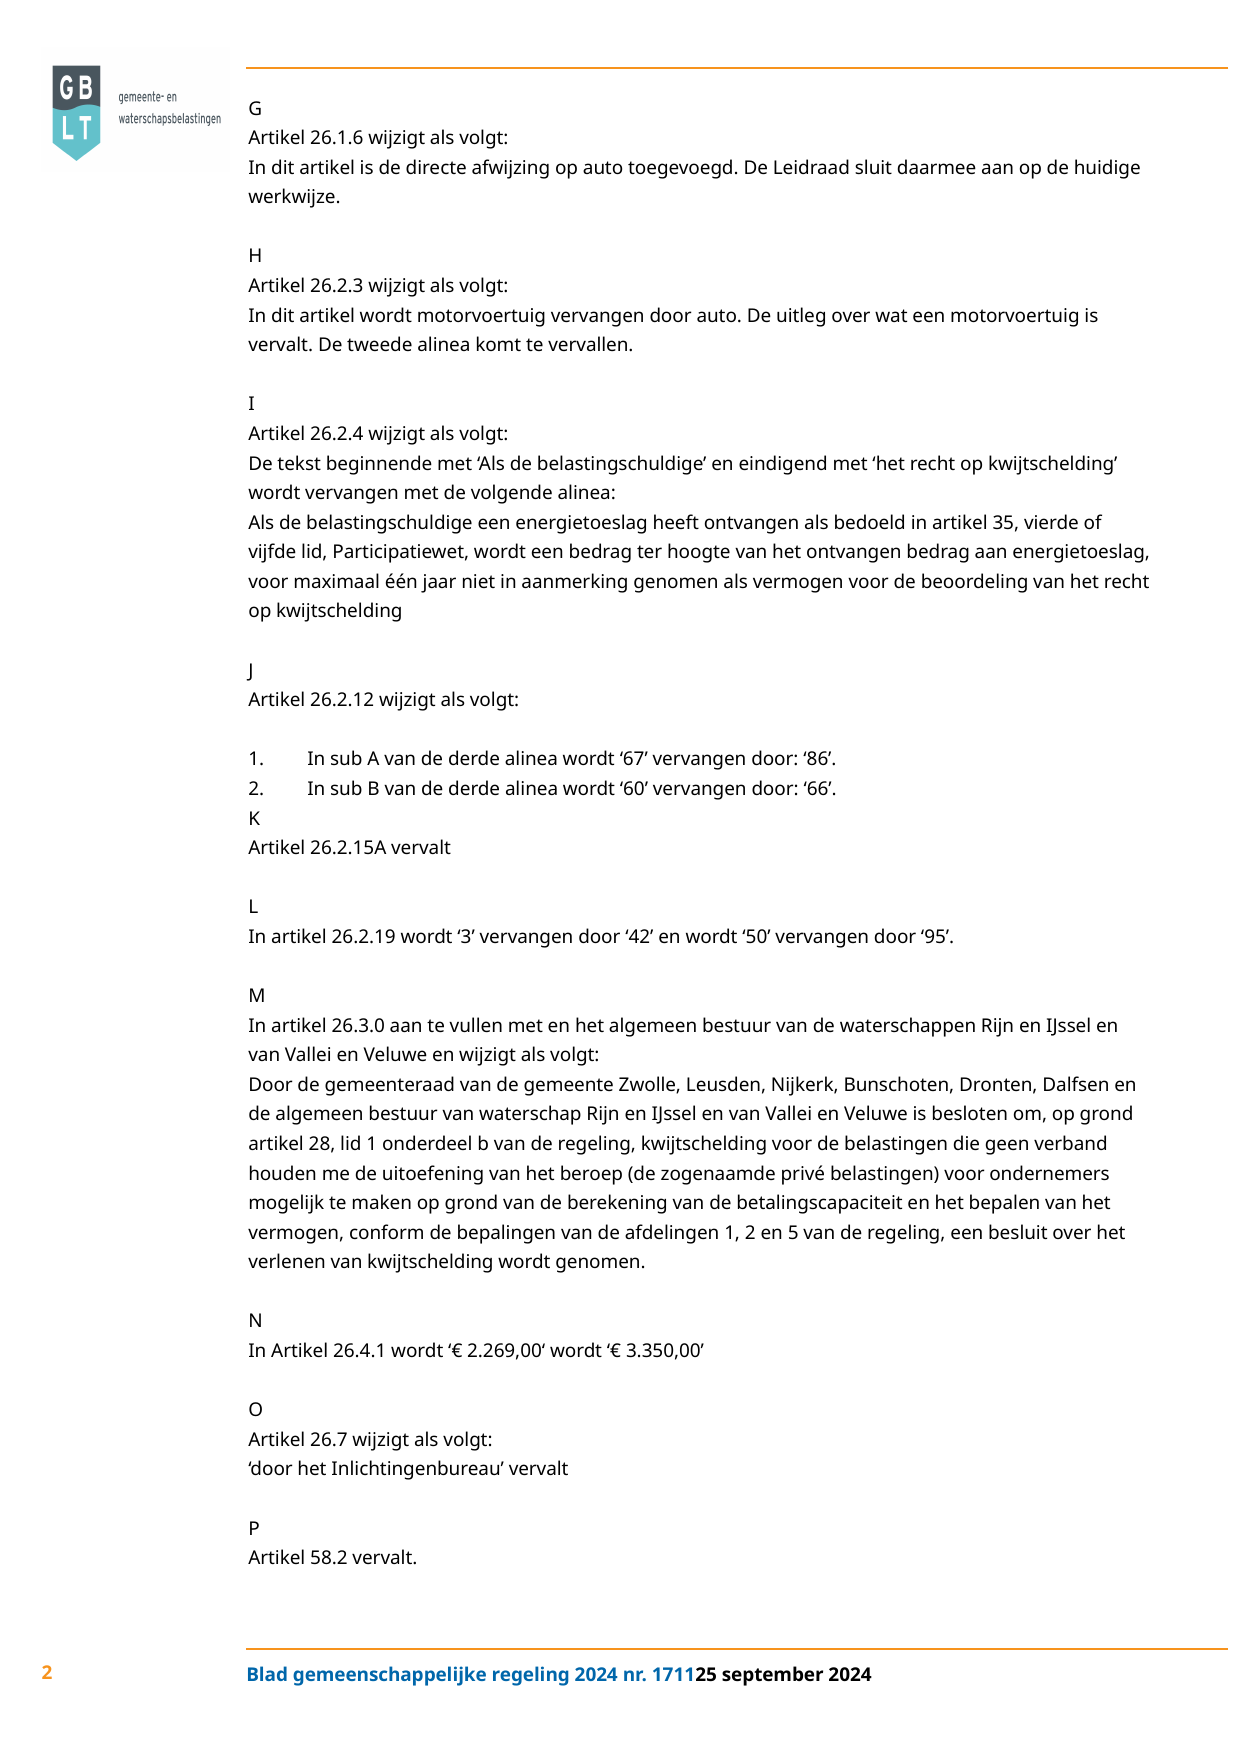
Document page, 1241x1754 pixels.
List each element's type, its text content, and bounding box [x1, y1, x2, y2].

text M [248, 982, 1152, 1008]
list In sub A van de derde alinea wordt ‘67’ vervangen door: ‘86’. [248, 746, 1152, 771]
text In artikel 26.2.19 wordt ‘3’ vervangen door ‘42’ en wordt ‘50’ vervangen door ‘95’. [248, 923, 1152, 949]
text Artikel 26.2.15A vervalt [248, 834, 1152, 860]
text Door de gemeenteraad van de gemeente Zwolle, Leusden, Nijkerk, Bunschoten, Dronten, Dalfsen en de algemeen bestuur van waterschap Rijn en IJssel en van Vallei en Veluwe is besloten om, op grond artikel 28, lid 1 onderdeel b van de regeling, kwijtschelding voor de belastingen die geen verband houden me de uitoefening van het beroep (de zogenaamde privé belastingen) voor ondernemers mogelijk te maken op grond van de berekening van de betalingscapaciteit en het bepalen van het vermogen, conform de bepalingen van de afdelingen 1, 2 en 5 van de regeling, een besluit over het verlenen van kwijtschelding wordt genomen. [248, 1071, 1152, 1274]
text N [248, 1308, 1152, 1333]
text In artikel 26.3.0 aan te vullen met en het algemeen bestuur van de waterschappen Rijn en IJssel en van Vallei en Veluwe en wijzigt als volgt: [248, 1012, 1152, 1067]
list In sub B van de derde alinea wordt ‘60’ vervangen door: ‘66’. [248, 775, 1152, 801]
text Artikel 58.2 vervalt. [248, 1544, 1152, 1570]
text In dit artikel is de directe afwijzing op auto toegevoegd. De Leidraad sluit daarmee aan op de huidige werkwijze. [248, 154, 1152, 209]
text P [248, 1515, 1152, 1541]
text Artikel 26.2.4 wijzigt als volgt: [248, 420, 1152, 446]
text H [248, 243, 1152, 268]
text J [248, 657, 1152, 683]
text Artikel 26.2.3 wijzigt als volgt: [248, 272, 1152, 298]
text Artikel 26.2.12 wijzigt als volgt: [248, 686, 1152, 712]
text O [248, 1396, 1152, 1422]
text ‘door het Inlichtingenbureau’ vervalt [248, 1456, 1152, 1481]
text Artikel 26.7 wijzigt als volgt: [248, 1426, 1152, 1452]
text Artikel 26.1.6 wijzigt als volgt: [248, 124, 1152, 150]
text De tekst beginnende met ‘Als de belastingschuldige’ en eindigend met ‘het recht op kwijtschelding’ wordt vervangen met de volgende alinea: [248, 450, 1152, 505]
text K [248, 805, 1152, 831]
picture [41, 47, 231, 172]
text In dit artikel wordt motorvoertuig vervangen door auto. De uitleg over wat een motorvoertuig is vervalt. De tweede alinea komt te vervallen. [248, 302, 1152, 357]
text I [248, 391, 1152, 416]
text Als de belastingschuldige een energietoeslag heeft ontvangen als bedoeld in artikel 35, vierde of vijfde lid, Participatiewet, wordt een bedrag ter hoogte van het ontvangen bedrag aan energietoeslag, voor maximaal één jaar niet in aanmerking genomen als vermogen voor de beoordeling van het recht op kwijtschelding [248, 509, 1152, 623]
text G [248, 95, 1152, 121]
text In Artikel 26.4.1 wordt ‘€ 2.269,00‘ wordt ‘€ 3.350,00’ [248, 1337, 1152, 1363]
text L [248, 893, 1152, 919]
